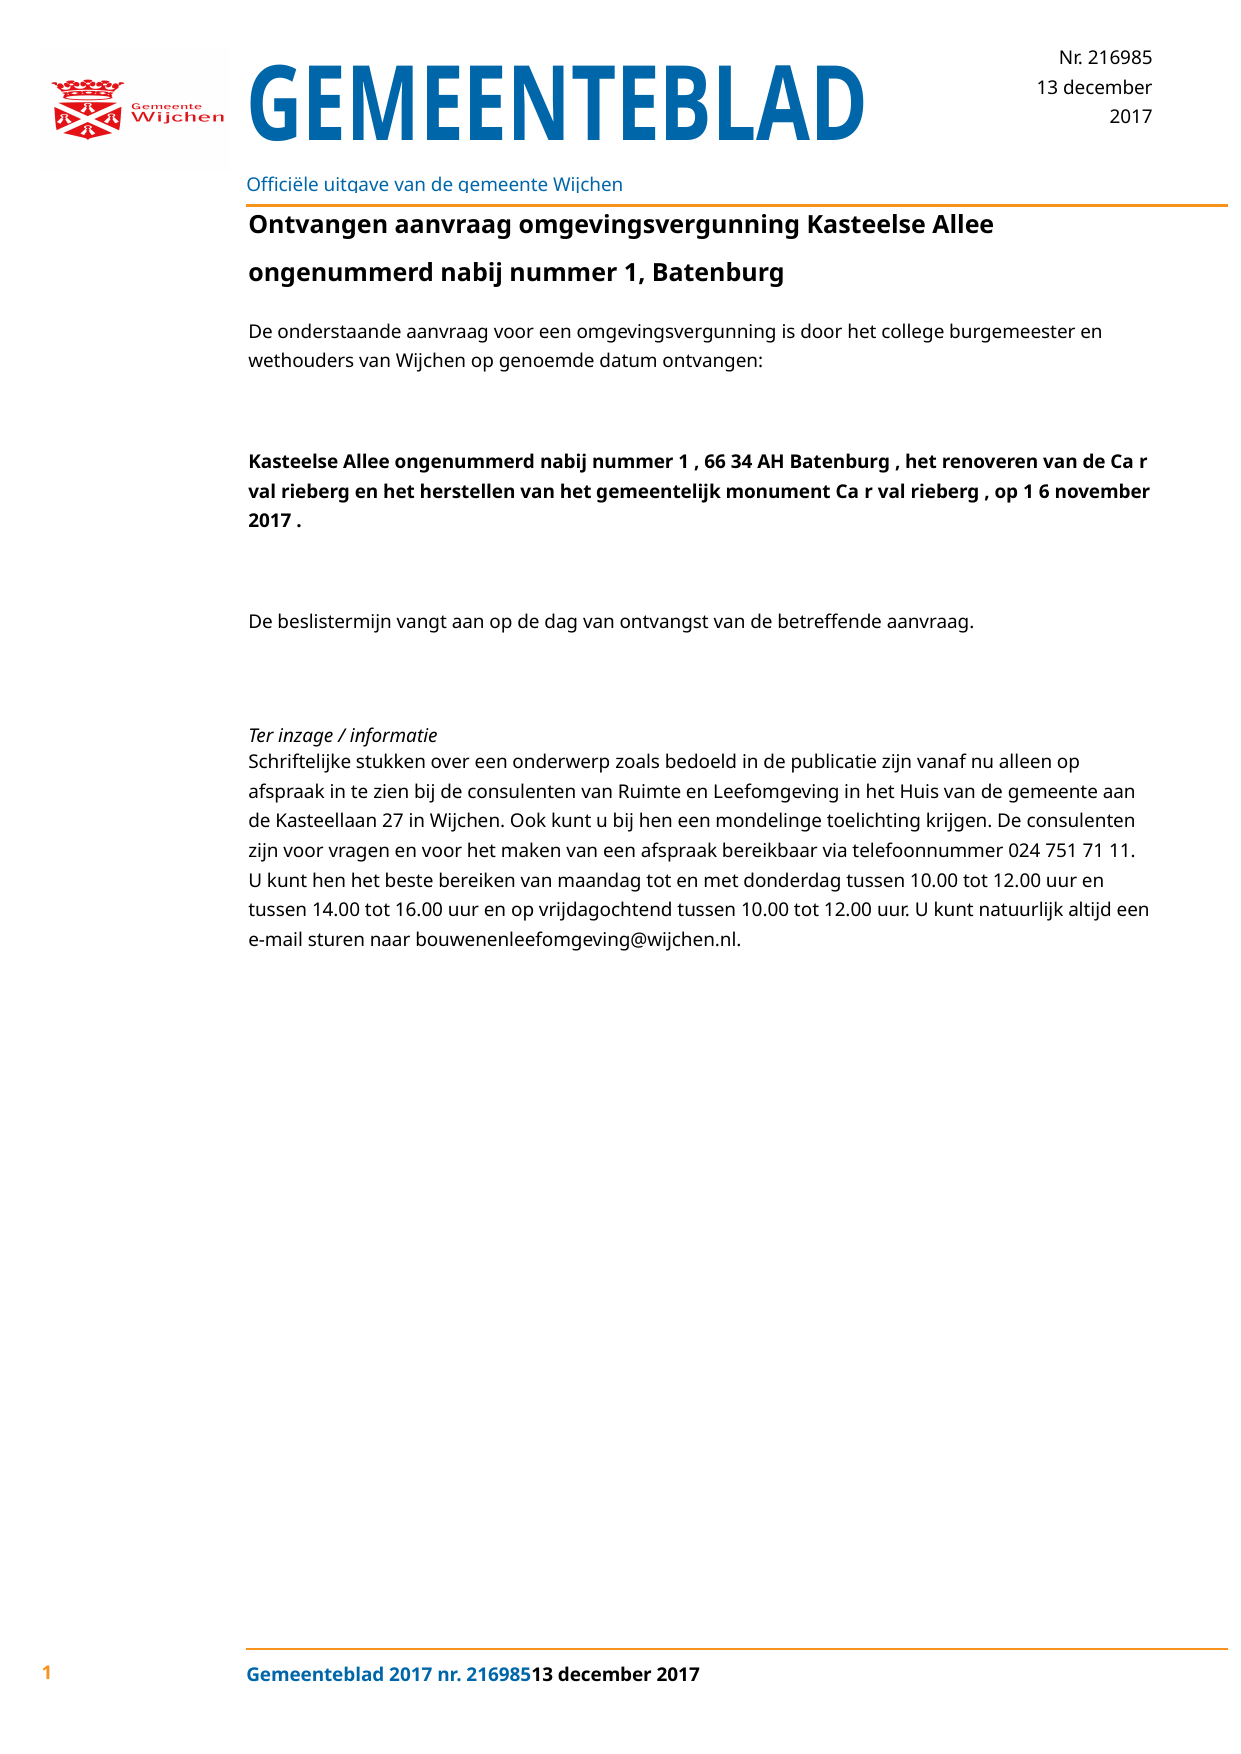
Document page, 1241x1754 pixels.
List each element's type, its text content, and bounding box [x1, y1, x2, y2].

picture [41, 47, 231, 172]
text De beslistermijn vangt aan op de dag van ontvangst van de betreffende aanvraag. [248, 608, 1152, 634]
text De onderstaande aanvraag voor een omgevingsvergunning is door het college burgemeester en wethouders van Wijchen op genoemde datum ontvangen: [248, 318, 1152, 373]
text Kasteelse Allee ongenummerd nabij nummer 1 , 66 34 AH Batenburg , het renoveren van de Ca r val rieberg en het herstellen van het gemeentelijk monument Ca r val rieberg , op 1 6 november 2017 . [248, 448, 1152, 533]
text Schriftelijke stukken over een onderwerp zoals bedoeld in de publicatie zijn vanaf nu alleen op afspraak in te zien bij de consulenten van Ruimte en Leefomgeving in het Huis van de gemeente aan de Kasteellaan 27 in Wijchen. Ook kunt u bij hen een mondelinge toelichting krijgen. De consulenten zijn voor vragen en voor het maken van een afspraak bereikbaar via telefoonnummer 024 751 71 11. U kunt hen het beste bereiken van maandag tot en met donderdag tussen 10.00 tot 12.00 uur en tussen 14.00 tot 16.00 uur en op vrijdagochtend tussen 10.00 tot 12.00 uur. U kunt natuurlijk altijd een e-mail sturen naar bouwenenleefomgeving@wijchen.nl. [248, 748, 1152, 952]
text Ontvangen aanvraag omgevingsvergunning Kasteelse Allee ongenummerd nabij nummer 1, Batenburg [248, 207, 1152, 288]
text Ter inzage / informatie [248, 723, 1152, 748]
